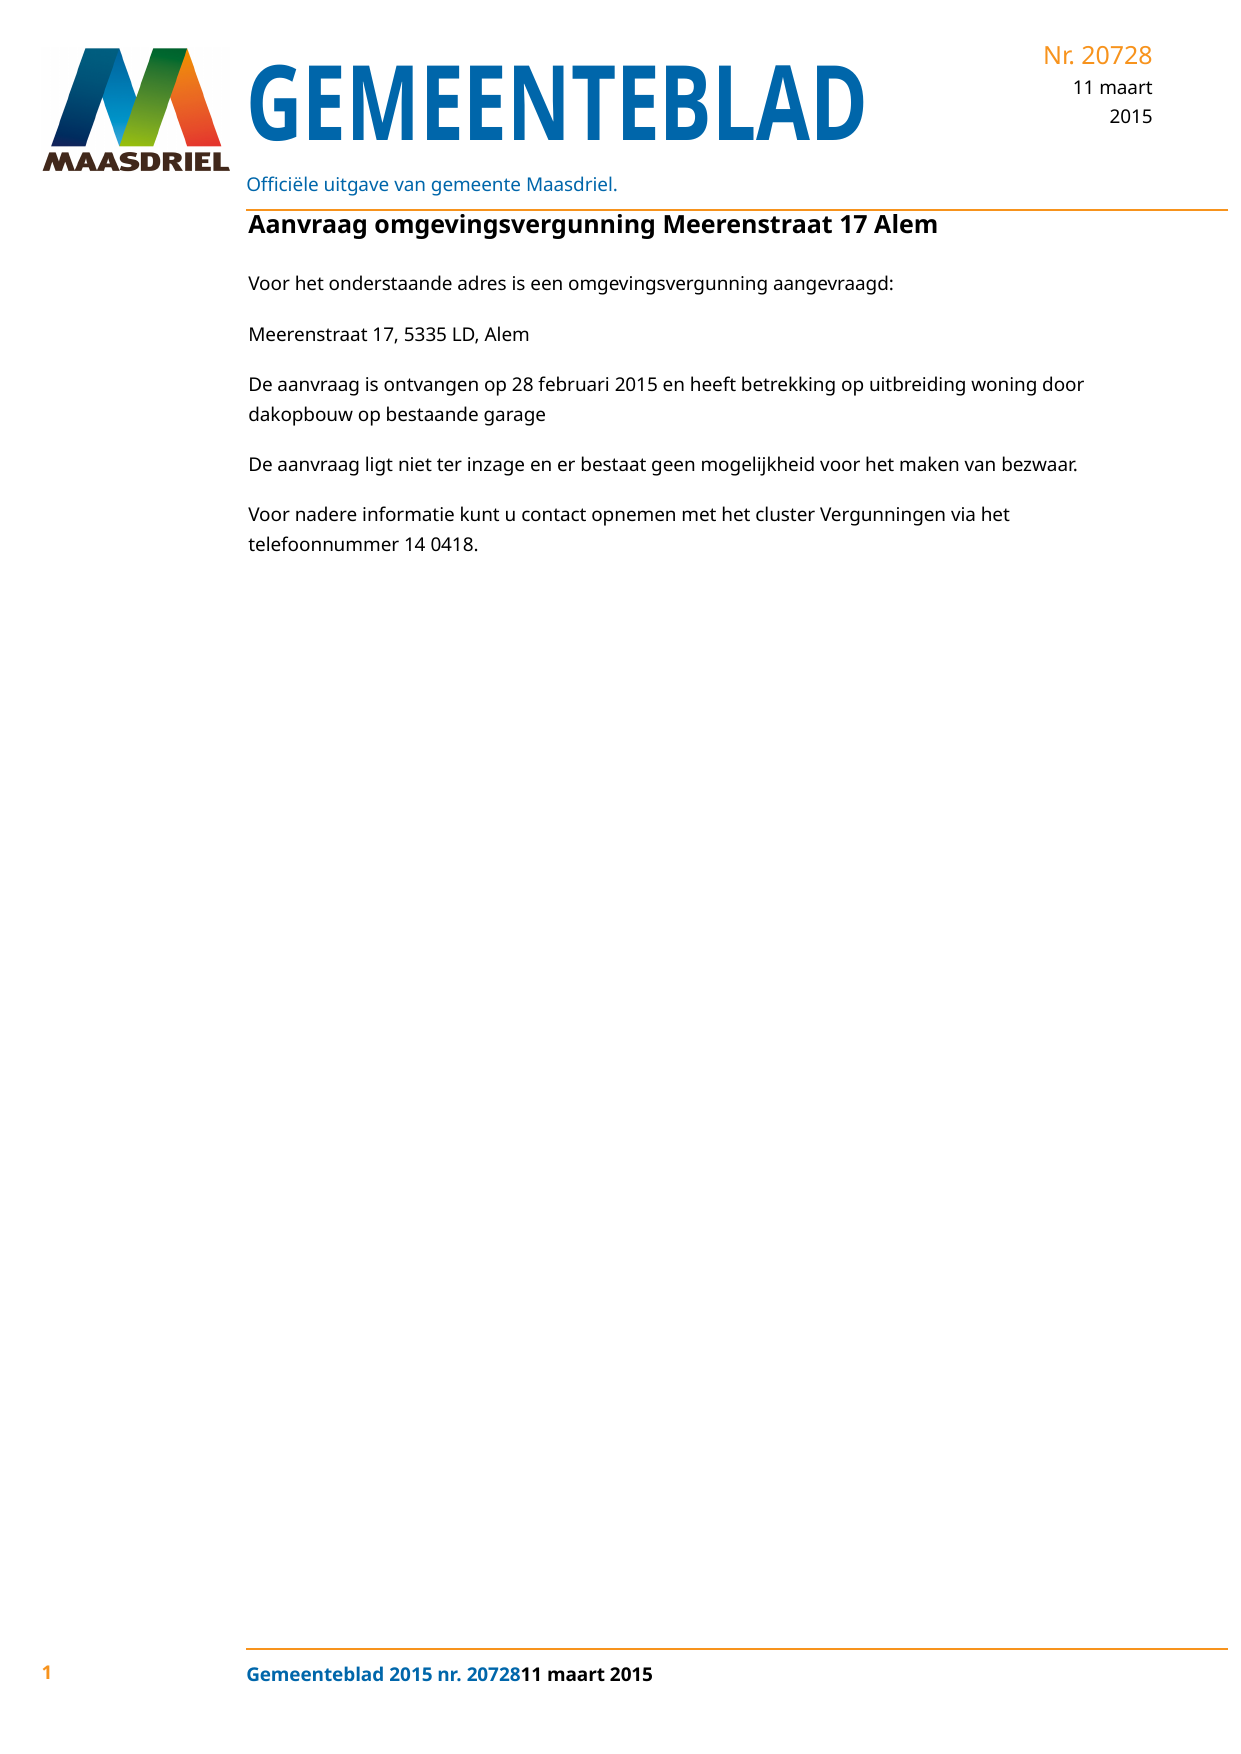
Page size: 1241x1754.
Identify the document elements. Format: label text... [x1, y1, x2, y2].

text Voor het onderstaande adres is een omgevingsvergunning aangevraagd: [248, 270, 1152, 296]
text De aanvraag is ontvangen op 28 februari 2015 en heeft betrekking op uitbreiding woning door dakopbouw op bestaande garage [248, 371, 1152, 426]
text De aanvraag ligt niet ter inzage en er bestaat geen mogelijkheid voor het maken van bezwaar. [248, 451, 1152, 477]
text Voor nadere informatie kunt u contact opnemen met het cluster Vergunningen via het telefoonnummer 14 0418. [248, 502, 1152, 557]
picture [41, 47, 231, 172]
text Meerenstraat 17, 5335 LD, Alem [248, 321, 1152, 346]
text Aanvraag omgevingsvergunning Meerenstraat 17 Alem [248, 211, 1152, 241]
